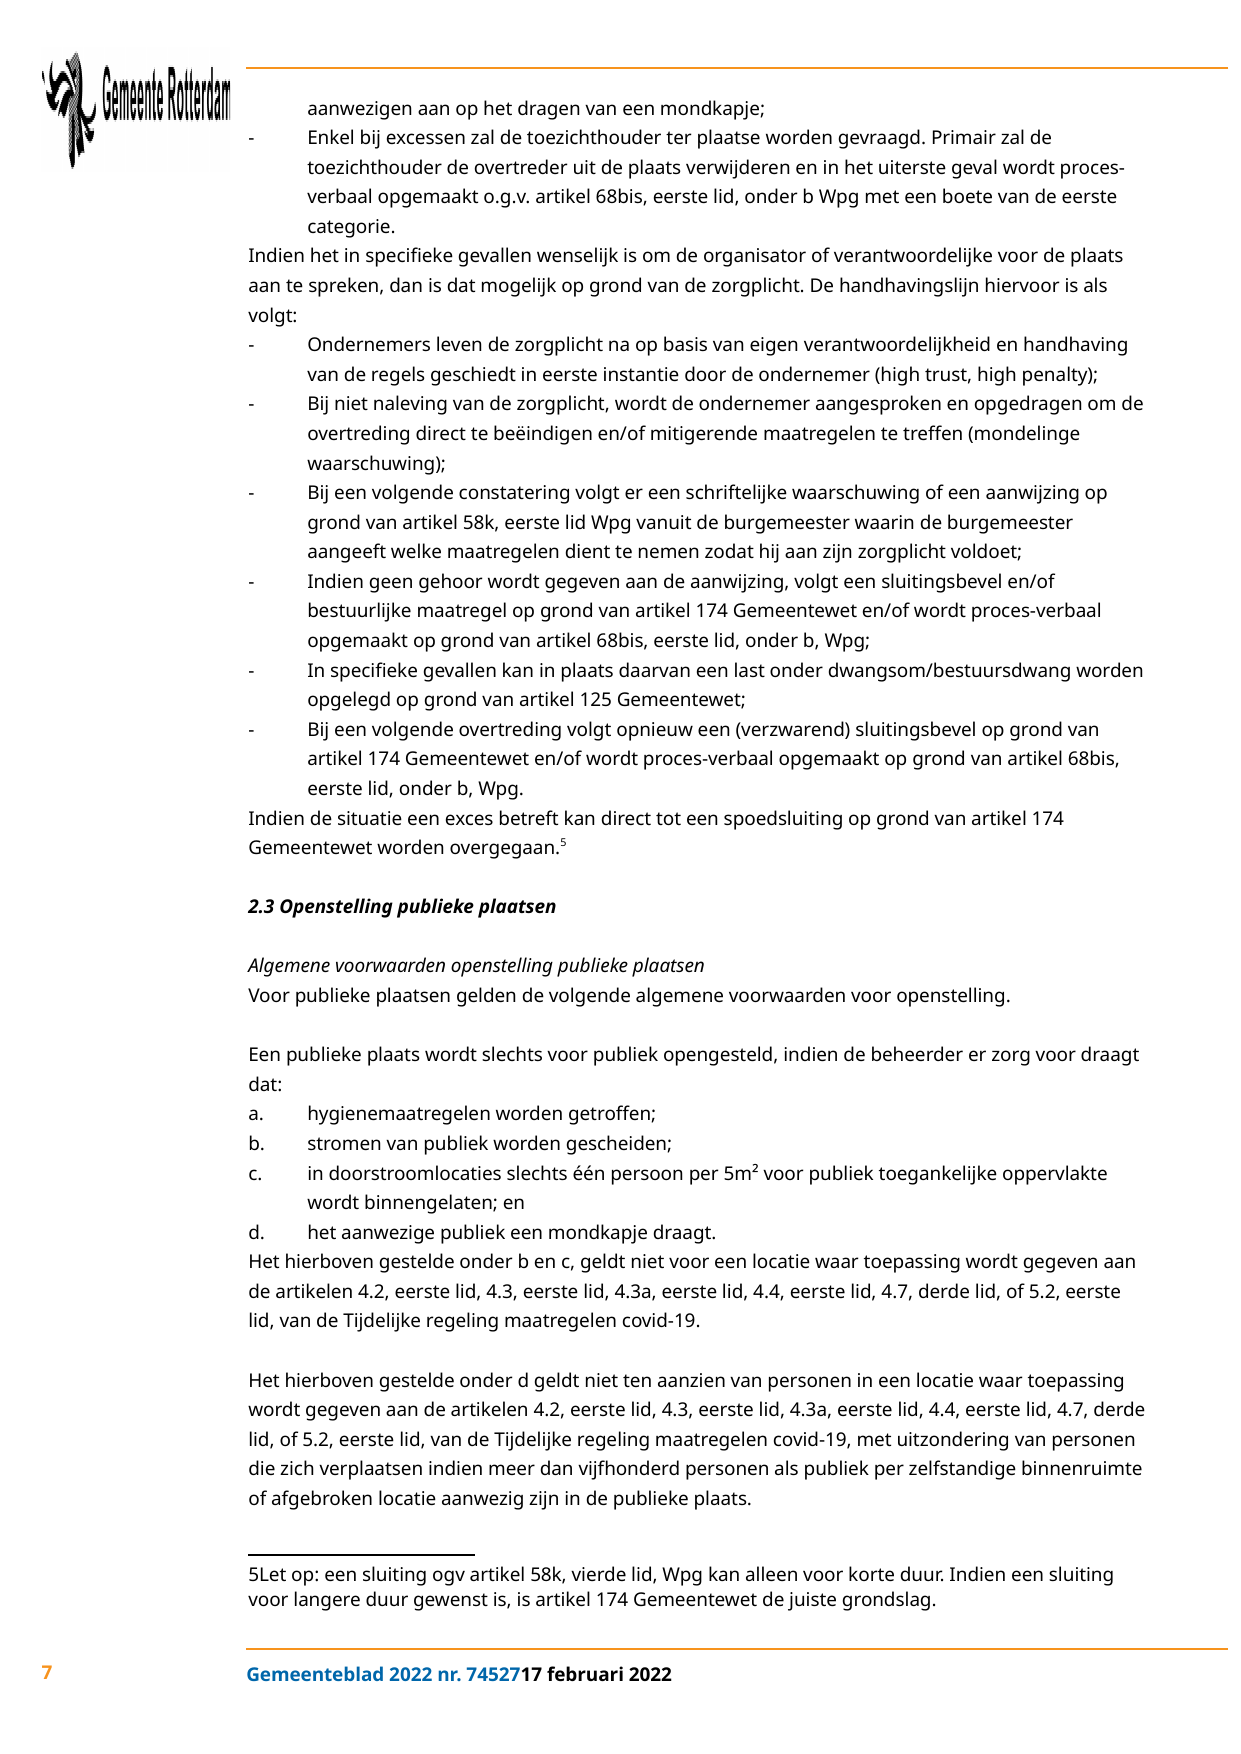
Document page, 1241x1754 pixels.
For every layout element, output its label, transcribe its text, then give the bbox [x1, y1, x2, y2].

list stromen van publiek worden gescheiden; [248, 1130, 1152, 1156]
text Een publieke plaats wordt slechts voor publiek opengesteld, indien de beheerder er zorg voor draagt dat: [248, 1041, 1152, 1097]
text Indien het in specifieke gevallen wenselijk is om de organisator of verantwoordelijke voor de plaats aan te spreken, dan is dat mogelijk op grond van de zorgplicht. De handhavingslijn hiervoor is als volgt: [248, 243, 1152, 328]
text Voor publieke plaatsen gelden de volgende algemene voorwaarden voor openstelling. [248, 982, 1152, 1008]
text Algemene voorwaarden openstelling publieke plaatsen [248, 953, 1152, 978]
list Bij een volgende overtreding volgt opnieuw een (verzwarend) sluitingsbevel op grond van artikel 174 Gemeentewet en/of wordt proces-verbaal opgemaakt op grond van artikel 68bis, eerste lid, onder b, Wpg. [248, 716, 1152, 801]
list in doorstroomlocaties slechts één persoon per 5m² voor publiek toegankelijke oppervlakte wordt binnengelaten; en [248, 1160, 1152, 1215]
text 2.3 Openstelling publieke plaatsen [248, 893, 1152, 919]
picture [41, 47, 231, 172]
list Bij een volgende constatering volgt er een schriftelijke waarschuwing of een aanwijzing op grond van artikel 58k, eerste lid Wpg vanuit de burgemeester waarin de burgemeester aangeeft welke maatregelen dient te nemen zodat hij aan zijn zorgplicht voldoet; [248, 479, 1152, 564]
list aanwezigen aan op het dragen van een mondkapje; [248, 95, 1152, 121]
list Bij niet naleving van de zorgplicht, wordt de ondernemer aangesproken en opgedragen om de overtreding direct te beëindigen en/of mitigerende maatregelen te treffen (mondelinge waarschuwing); [248, 391, 1152, 476]
list Ondernemers leven de zorgplicht na op basis van eigen verantwoordelijkheid en handhaving van de regels geschiedt in eerste instantie door de ondernemer (high trust, high penalty); [248, 331, 1152, 387]
list het aanwezige publiek een mondkapje draagt. [248, 1219, 1152, 1245]
text Indien de situatie een exces betreft kan direct tot een spoedsluiting op grond van artikel 174 Gemeentewet worden overgegaan. [248, 805, 1152, 860]
list Enkel bij excessen zal de toezichthouder ter plaatse worden gevraagd. Primair zal de toezichthouder de overtreder uit de plaats verwijderen en in het uiterste geval wordt proces-verbaal opgemaakt o.g.v. artikel 68bis, eerste lid, onder b Wpg met een boete van de eerste categorie. [248, 124, 1152, 239]
list In specifieke gevallen kan in plaats daarvan een last onder dwangsom/bestuursdwang worden opgelegd op grond van artikel 125 Gemeentewet; [248, 657, 1152, 712]
text Het hierboven gestelde onder b en c, geldt niet voor een locatie waar toepassing wordt gegeven aan de artikelen 4.2, eerste lid, 4.3, eerste lid, 4.3a, eerste lid, 4.4, eerste lid, 4.7, derde lid, of 5.2, eerste lid, van de Tijdelijke regeling maatregelen covid-19. [248, 1248, 1152, 1333]
list hygienemaatregelen worden getroffen; [248, 1101, 1152, 1126]
text Let op: een sluiting ogv artikel 58k, vierde lid, Wpg kan alleen voor korte duur. Indien een sluiting voor langere duur gewenst is, is artikel 174 Gemeentewet de juiste grondslag. [248, 1561, 1152, 1612]
text Het hierboven gestelde onder d geldt niet ten aanzien van personen in een locatie waar toepassing wordt gegeven aan de artikelen 4.2, eerste lid, 4.3, eerste lid, 4.3a, eerste lid, 4.4, eerste lid, 4.7, derde lid, of 5.2, eerste lid, van de Tijdelijke regeling maatregelen covid-19, met uitzondering van personen die zich verplaatsen indien meer dan vijfhonderd personen als publiek per zelfstandige binnenruimte of afgebroken locatie aanwezig zijn in de publieke plaats. [248, 1367, 1152, 1511]
list Indien geen gehoor wordt gegeven aan de aanwijzing, volgt een sluitingsbevel en/of bestuurlijke maatregel op grond van artikel 174 Gemeentewet en/of wordt proces-verbaal opgemaakt op grond van artikel 68bis, eerste lid, onder b, Wpg; [248, 568, 1152, 653]
